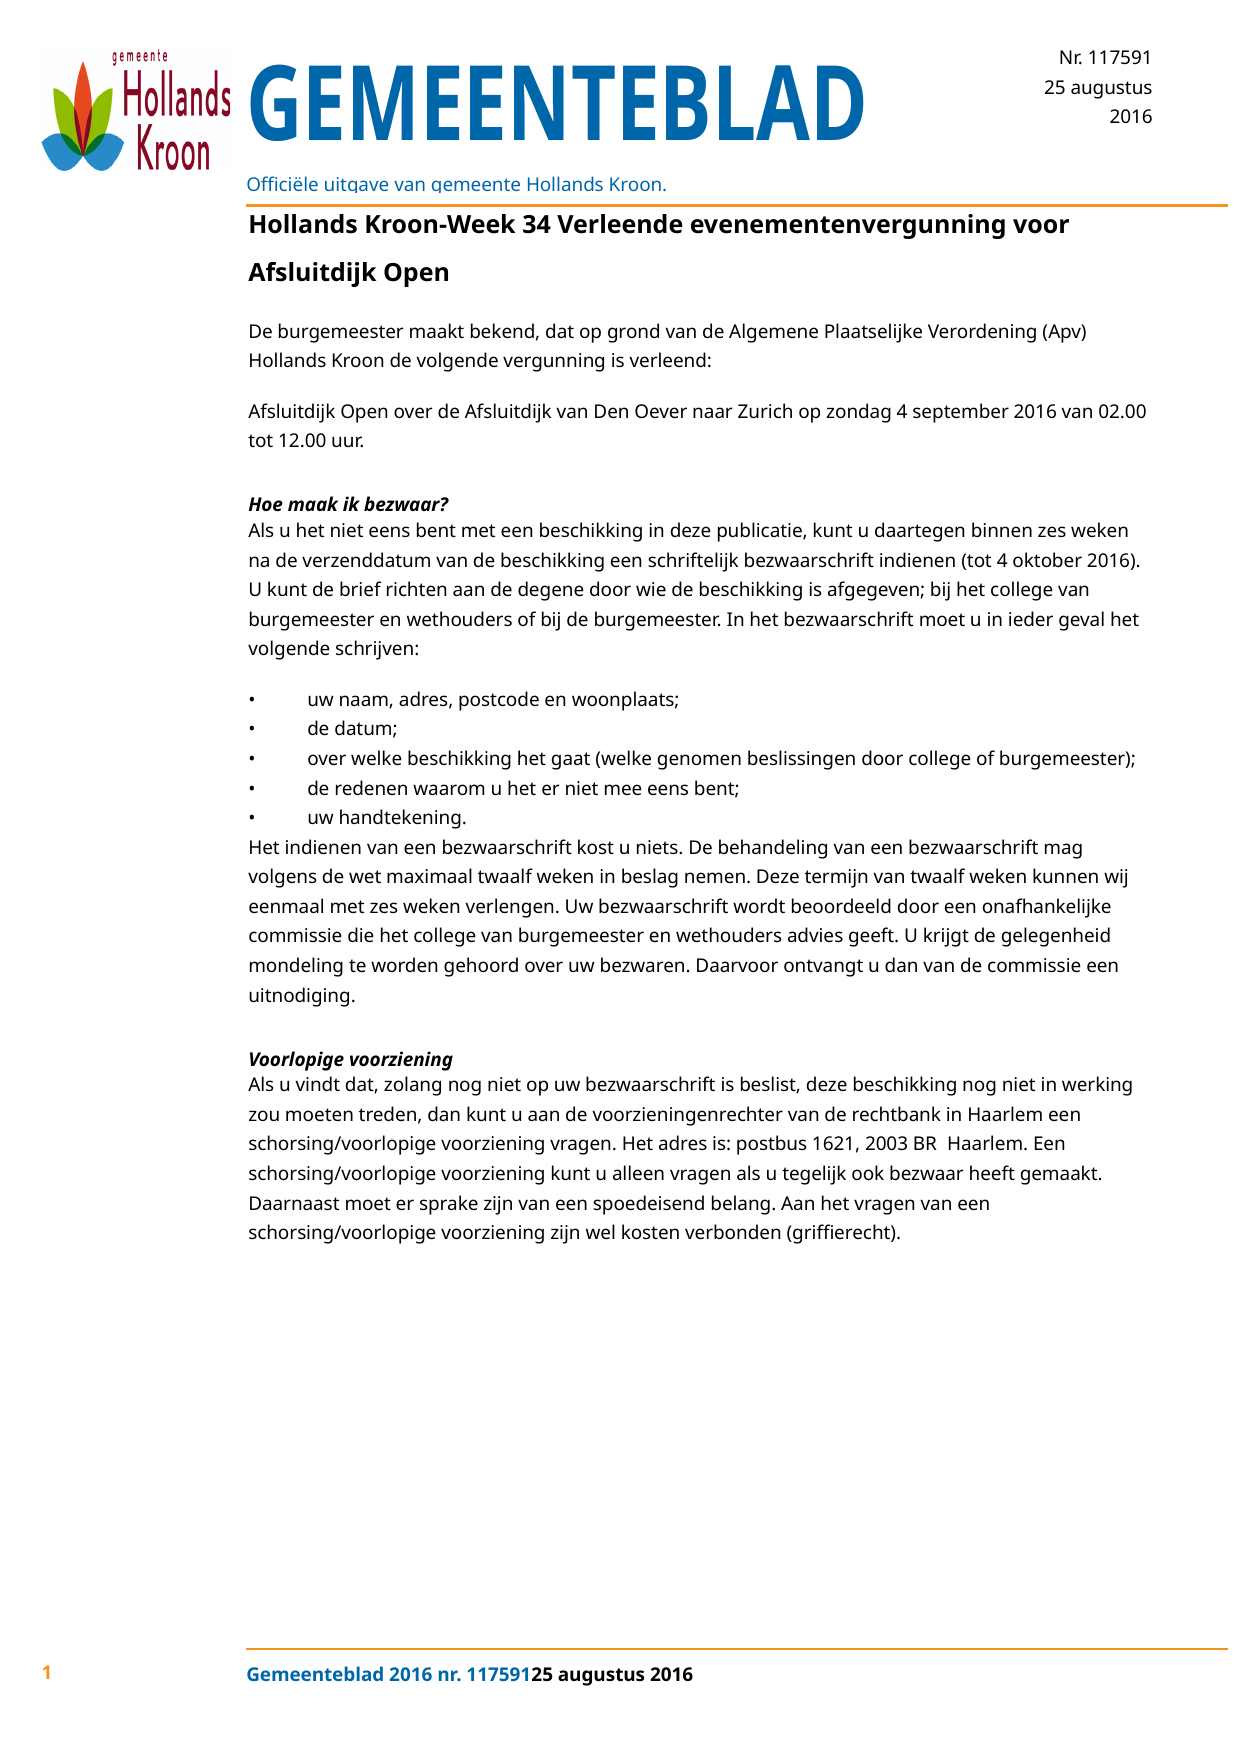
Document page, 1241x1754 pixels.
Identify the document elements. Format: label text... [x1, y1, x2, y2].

text De burgemeester maakt bekend, dat op grond van de Algemene Plaatselijke Verordening (Apv) Hollands Kroon de volgende vergunning is verleend: [248, 318, 1152, 373]
list de redenen waarom u het er niet mee eens bent; [248, 775, 1152, 800]
text Hoe maak ik bezwaar? [248, 491, 1152, 517]
text Het indienen van een bezwaarschrift kost u niets. De behandeling van een bezwaarschrift mag volgens de wet maximaal twaalf weken in beslag nemen. Deze termijn van twaalf weken kunnen wij eenmaal met zes weken verlengen. Uw bezwaarschrift wordt beoordeeld door een onafhankelijke commissie die het college van burgemeester en wethouders advies geeft. U krijgt de gelegenheid mondeling te worden gehoord over uw bezwaren. Daarvoor ontvangt u dan van de commissie een uitnodiging. [248, 834, 1152, 1007]
list uw handtekening. [248, 804, 1152, 830]
picture [41, 47, 231, 172]
text Als u vindt dat, zolang nog niet op uw bezwaarschrift is beslist, deze beschikking nog niet in werking zou moeten treden, dan kunt u aan de voorzieningenrechter van de rechtbank in Haarlem een schorsing/voorlopige voorziening vragen. Het adres is: postbus 1621, 2003 BR Haarlem. Een schorsing/voorlopige voorziening kunt u alleen vragen als u tegelijk ook bezwaar heeft gemaakt. Daarnaast moet er sprake zijn van een spoedeisend belang. Aan het vragen van een schorsing/voorlopige voorziening zijn wel kosten verbonden (griffierecht). [248, 1071, 1152, 1245]
text Voorlopige voorziening [248, 1046, 1152, 1071]
list de datum; [248, 716, 1152, 741]
list over welke beschikking het gaat (welke genomen beslissingen door college of burgemeester); [248, 745, 1152, 771]
text Afsluitdijk Open over de Afsluitdijk van Den Oever naar Zurich op zondag 4 september 2016 van 02.00 tot 12.00 uur. [248, 398, 1152, 453]
text Hollands Kroon-Week 34 Verleende evenementenvergunning voor Afsluitdijk Open [248, 207, 1152, 288]
text Als u het niet eens bent met een beschikking in deze publicatie, kunt u daartegen binnen zes weken na de verzenddatum van de beschikking een schriftelijk bezwaarschrift indienen (tot 4 oktober 2016). U kunt de brief richten aan de degene door wie de beschikking is afgegeven; bij het college van burgemeester en wethouders of bij de burgemeester. In het bezwaarschrift moet u in ieder geval het volgende schrijven: [248, 517, 1152, 661]
list uw naam, adres, postcode en woonplaats; [248, 686, 1152, 712]
